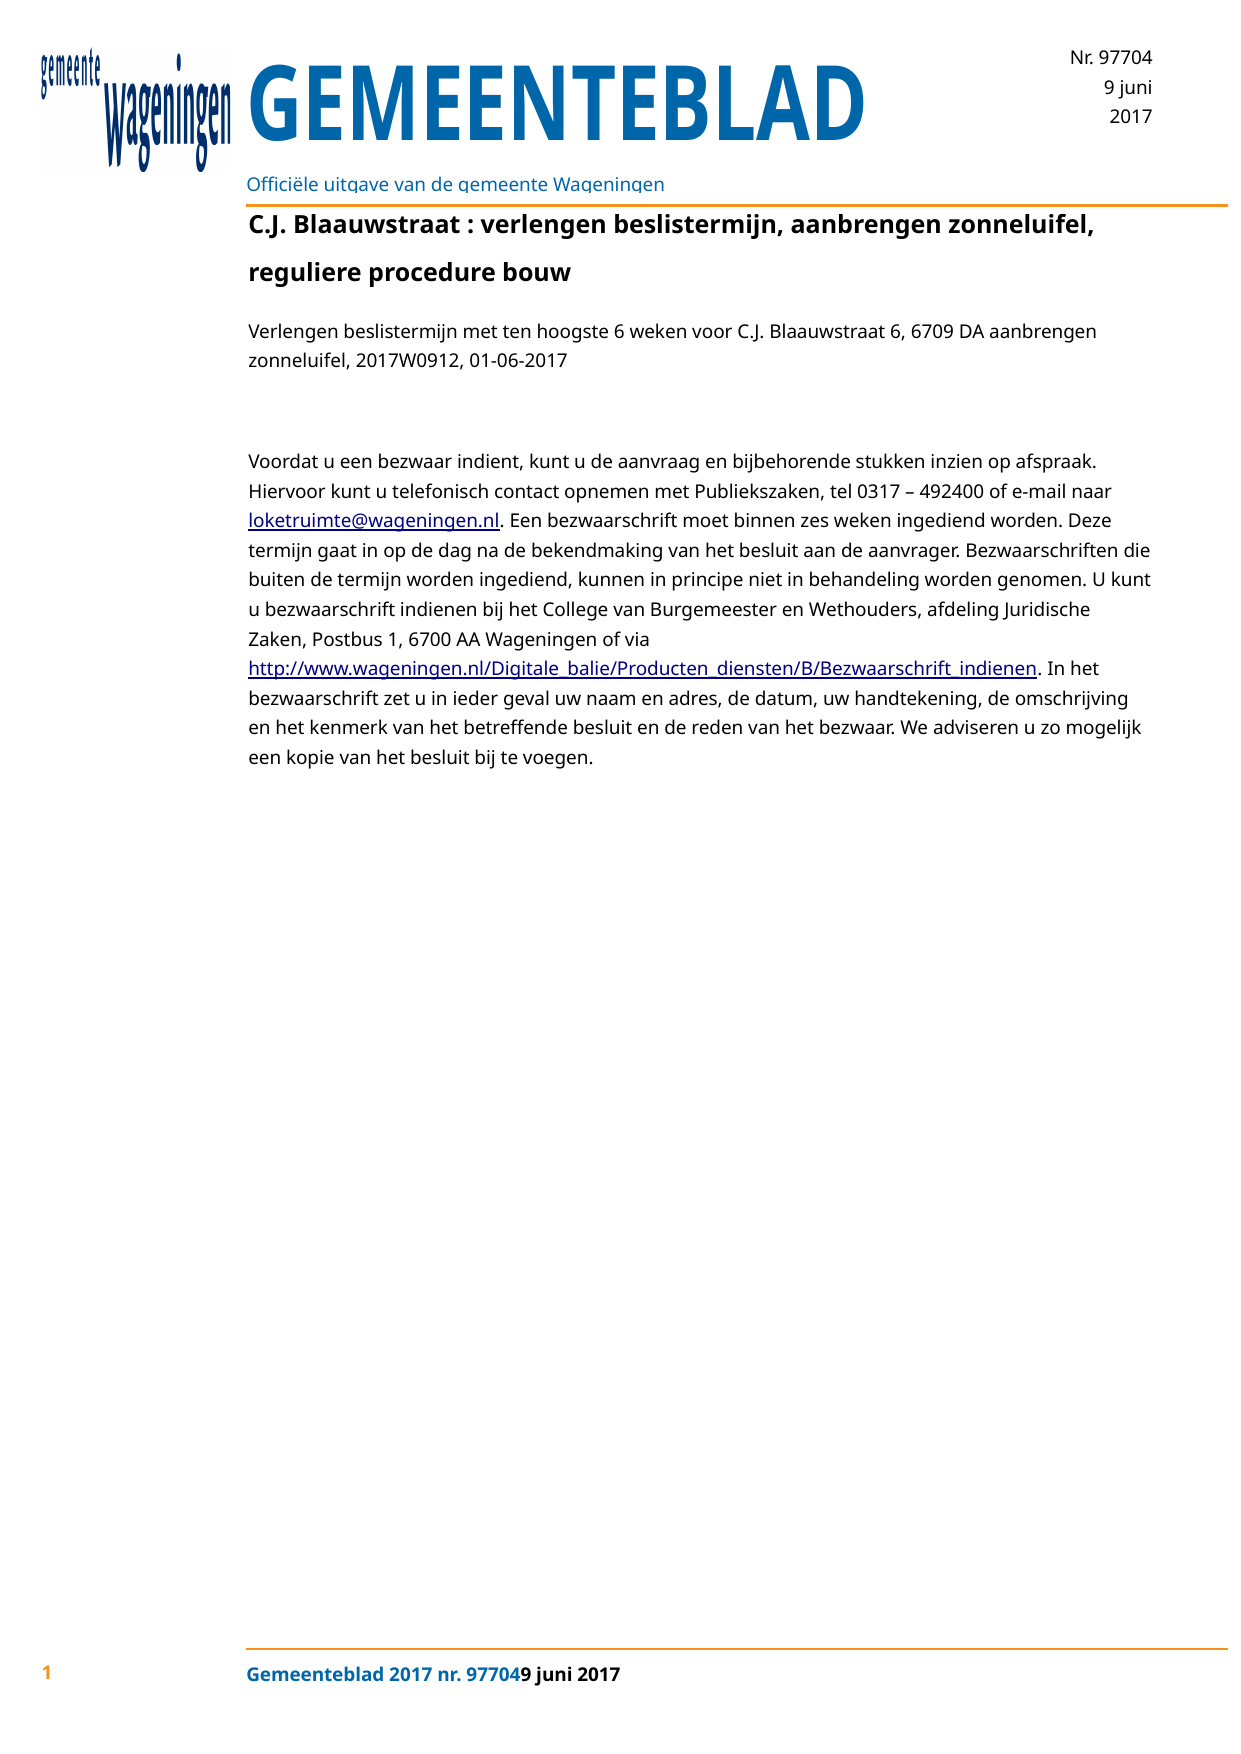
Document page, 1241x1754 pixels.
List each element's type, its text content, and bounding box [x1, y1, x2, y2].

text C.J. Blaauwstraat : verlengen beslistermijn, aanbrengen zonneluifel, reguliere procedure bouw [248, 207, 1152, 288]
text Verlengen beslistermijn met ten hoogste 6 weken voor C.J. Blaauwstraat 6, 6709 DA aanbrengen zonneluifel, 2017W0912, 01-06-2017 [248, 318, 1152, 373]
picture [41, 47, 231, 172]
text Voordat u een bezwaar indient, kunt u de aanvraag en bijbehorende stukken inzien op afspraak. Hiervoor kunt u telefonisch contact opnemen met Publiekszaken, tel 0317 – 492400 of e-mail naar loketruimte@wageningen.nl. Een bezwaarschrift moet binnen zes weken ingediend worden. Deze termijn gaat in op de dag na de bekendmaking van het besluit aan de aanvrager. Bezwaarschriften die buiten de termijn worden ingediend, kunnen in principe niet in behandeling worden genomen. U kunt u bezwaarschrift indienen bij het College van Burgemeester en Wethouders, afdeling Juridische Zaken, Postbus 1, 6700 AA Wageningen of via http://www.wageningen.nl/Digitale_balie/Producten_diensten/B/Bezwaarschrift_indienen. In het bezwaarschrift zet u in ieder geval uw naam en adres, de datum, uw handtekening, de omschrijving en het kenmerk van het betreffende besluit en de reden van het bezwaar. We adviseren u zo mogelijk een kopie van het besluit bij te voegen. [248, 448, 1152, 770]
